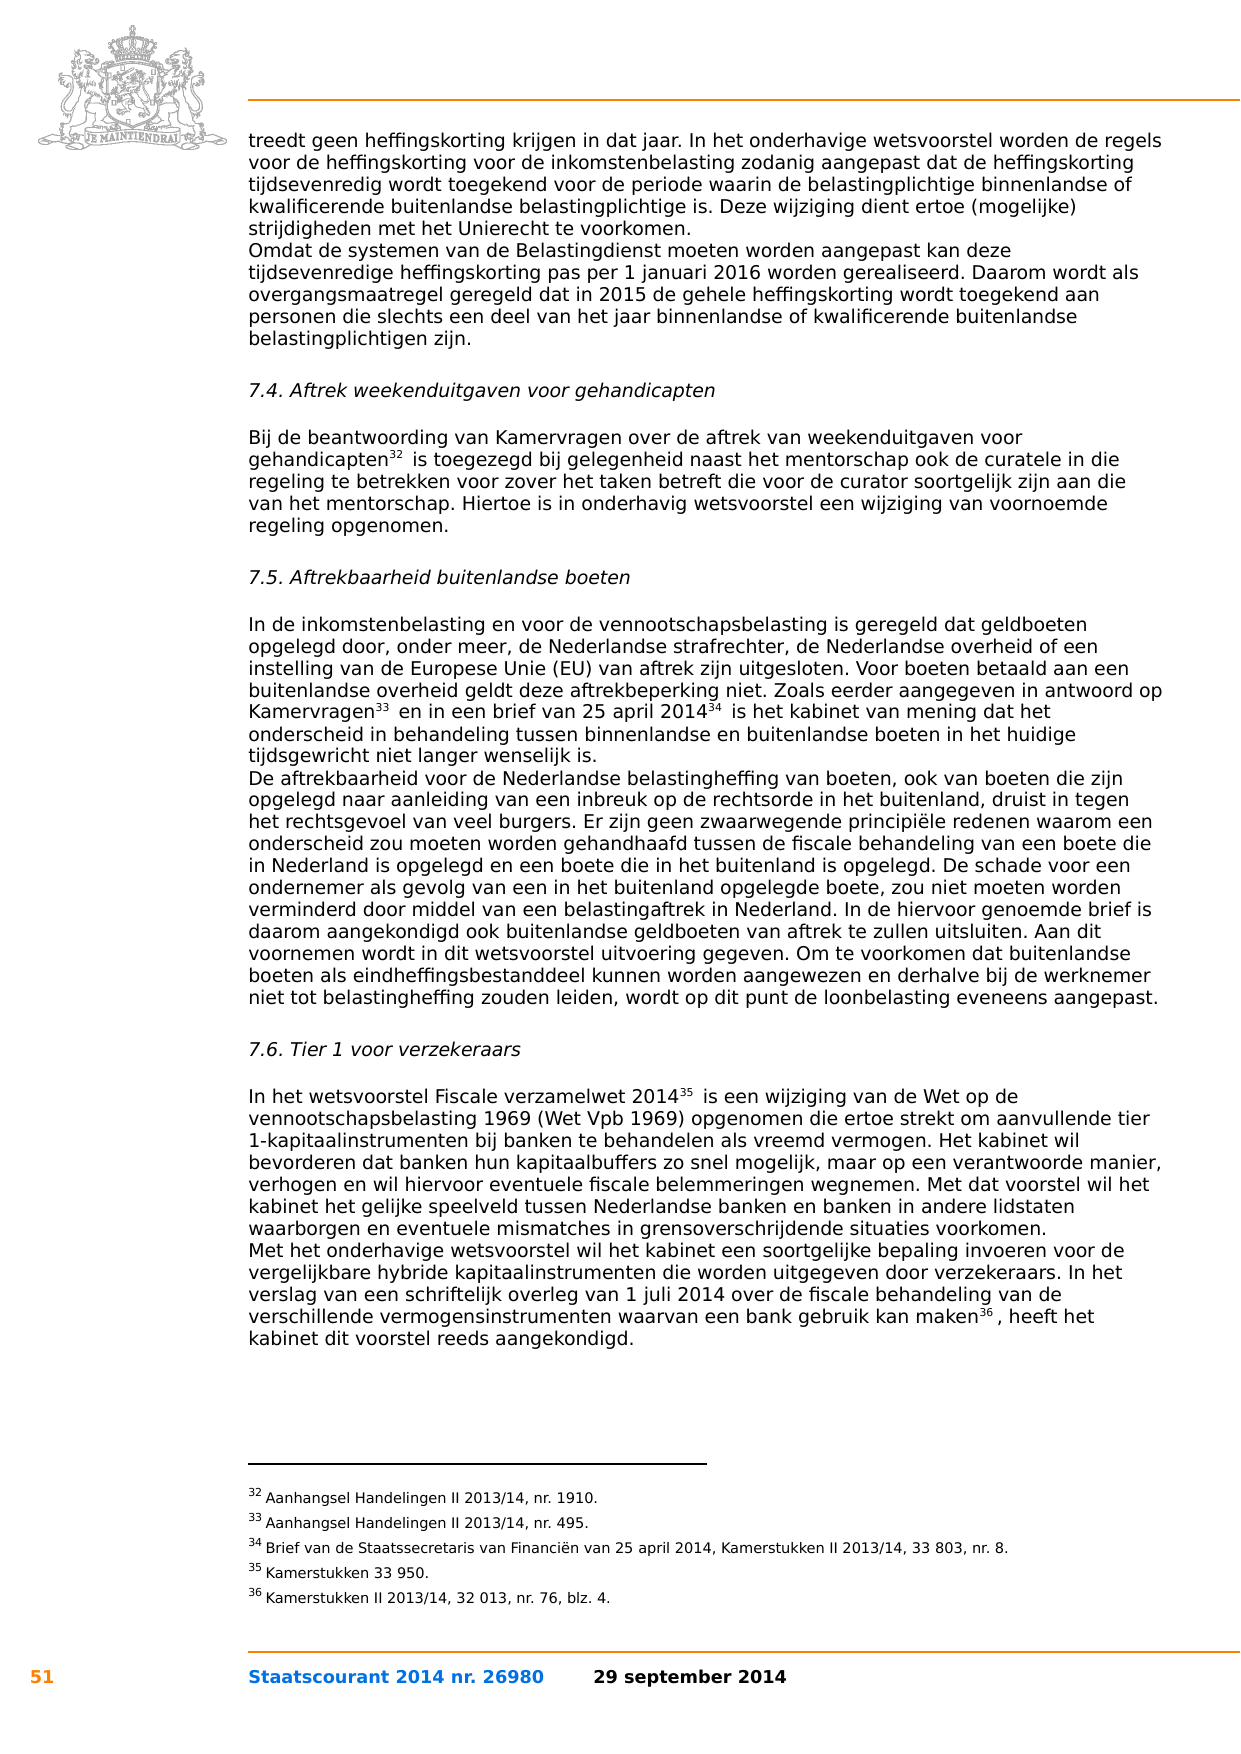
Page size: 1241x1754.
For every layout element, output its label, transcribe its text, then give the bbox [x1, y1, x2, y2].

text Aanhangsel Handelingen II 2013/14, nr. 1910. [248, 1486, 1163, 1508]
text Bij de beantwoording van Kamervragen over de aftrek van weekenduitgaven voor gehandicapten is toegezegd bij gelegenheid naast het mentorschap ook de curatele in die regeling te betrekken voor zover het taken betreft die voor de curator soortgelijk zijn aan die van het mentorschap. Hiertoe is in onderhavig wetsvoorstel een wijziging van voornoemde regeling opgenomen. [248, 427, 1163, 537]
text In het wetsvoorstel Fiscale verzamelwet 2014 is een wijziging van de Wet op de vennootschapsbelasting 1969 (Wet Vpb 1969) opgenomen die ertoe strekt om aanvullende tier 1-kapitaalinstrumenten bij banken te behandelen als vreemd vermogen. Het kabinet wil bevorderen dat banken hun kapitaalbuffers zo snel mogelijk, maar op een verantwoorde manier, verhogen en wil hiervoor eventuele fiscale belemmeringen wegnemen. Met dat voorstel wil het kabinet het gelijke speelveld tussen Nederlandse banken en banken in andere lidstaten waarborgen en eventuele mismatches in grensoverschrijdende situaties voorkomen. [248, 1086, 1163, 1240]
text treedt geen heffingskorting krijgen in dat jaar. In het onderhavige wetsvoorstel worden de regels voor de heffingskorting voor de inkomstenbelasting zodanig aangepast dat de heffingskorting tijdsevenredig wordt toegekend voor de periode waarin de belastingplichtige binnenlandse of kwalificerende buitenlandse belastingplichtige is. Deze wijziging dient ertoe (mogelijke) strijdigheden met het Unierecht te voorkomen. [248, 130, 1163, 240]
text Kamerstukken 33 950. [248, 1561, 1163, 1583]
subtitle 7.5. Aftrekbaarheid buitenlandse boeten [248, 567, 1163, 588]
picture [38, 25, 227, 150]
text In de inkomstenbelasting en voor de vennootschapsbelasting is geregeld dat geldboeten opgelegd door, onder meer, de Nederlandse strafrechter, de Nederlandse overheid of een instelling van de Europese Unie (EU) van aftrek zijn uitgesloten. Voor boeten betaald aan een buitenlandse overheid geldt deze aftrekbeperking niet. Zoals eerder aangegeven in antwoord op Kamervragen en in een brief van 25 april 2014 is het kabinet van mening dat het onderscheid in behandeling tussen binnenlandse en buitenlandse boeten in het huidige tijdsgewricht niet langer wenselijk is. [248, 613, 1163, 767]
text De aftrekbaarheid voor de Nederlandse belastingheffing van boeten, ook van boeten die zijn opgelegd naar aanleiding van een inbreuk op de rechtsorde in het buitenland, druist in tegen het rechtsgevoel van veel burgers. Er zijn geen zwaarwegende principiële redenen waarom een onderscheid zou moeten worden gehandhaafd tussen de fiscale behandeling van een boete die in Nederland is opgelegd en een boete die in het buitenland is opgelegd. De schade voor een ondernemer als gevolg van een in het buitenland opgelegde boete, zou niet moeten worden verminderd door middel van een belastingaftrek in Nederland. In de hiervoor genoemde brief is daarom aangekondigd ook buitenlandse geldboeten van aftrek te zullen uitsluiten. Aan dit voornemen wordt in dit wetsvoorstel uitvoering gegeven. Om te voorkomen dat buitenlandse boeten als eindheffingsbestanddeel kunnen worden aangewezen en derhalve bij de werknemer niet tot belastingheffing zouden leiden, wordt op dit punt de loonbelasting eveneens aangepast. [248, 767, 1163, 1009]
text Met het onderhavige wetsvoorstel wil het kabinet een soortgelijke bepaling invoeren voor de vergelijkbare hybride kapitaalinstrumenten die worden uitgegeven door verzekeraars. In het verslag van een schriftelijk overleg van 1 juli 2014 over de fiscale behandeling van de verschillende vermogensinstrumenten waarvan een bank gebruik kan maken, heeft het kabinet dit voorstel reeds aangekondigd. [248, 1240, 1163, 1350]
text Aanhangsel Handelingen II 2013/14, nr. 495. [248, 1511, 1163, 1533]
text Omdat de systemen van de Belastingdienst moeten worden aangepast kan deze tijdsevenredige heffingskorting pas per 1 januari 2016 worden gerealiseerd. Daarom wordt als overgangsmaatregel geregeld dat in 2015 de gehele heffingskorting wordt toegekend aan personen die slechts een deel van het jaar binnenlandse of kwalificerende buitenlandse belastingplichtigen zijn. [248, 240, 1163, 350]
text Brief van de Staatssecretaris van Financiën van 25 april 2014, Kamerstukken II 2013/14, 33 803, nr. 8. [248, 1536, 1163, 1558]
subtitle 7.6. Tier 1 voor verzekeraars [248, 1039, 1163, 1061]
subtitle 7.4. Aftrek weekenduitgaven voor gehandicapten [248, 380, 1163, 402]
text Kamerstukken II 2013/14, 32 013, nr. 76, blz. 4. [248, 1586, 1163, 1608]
